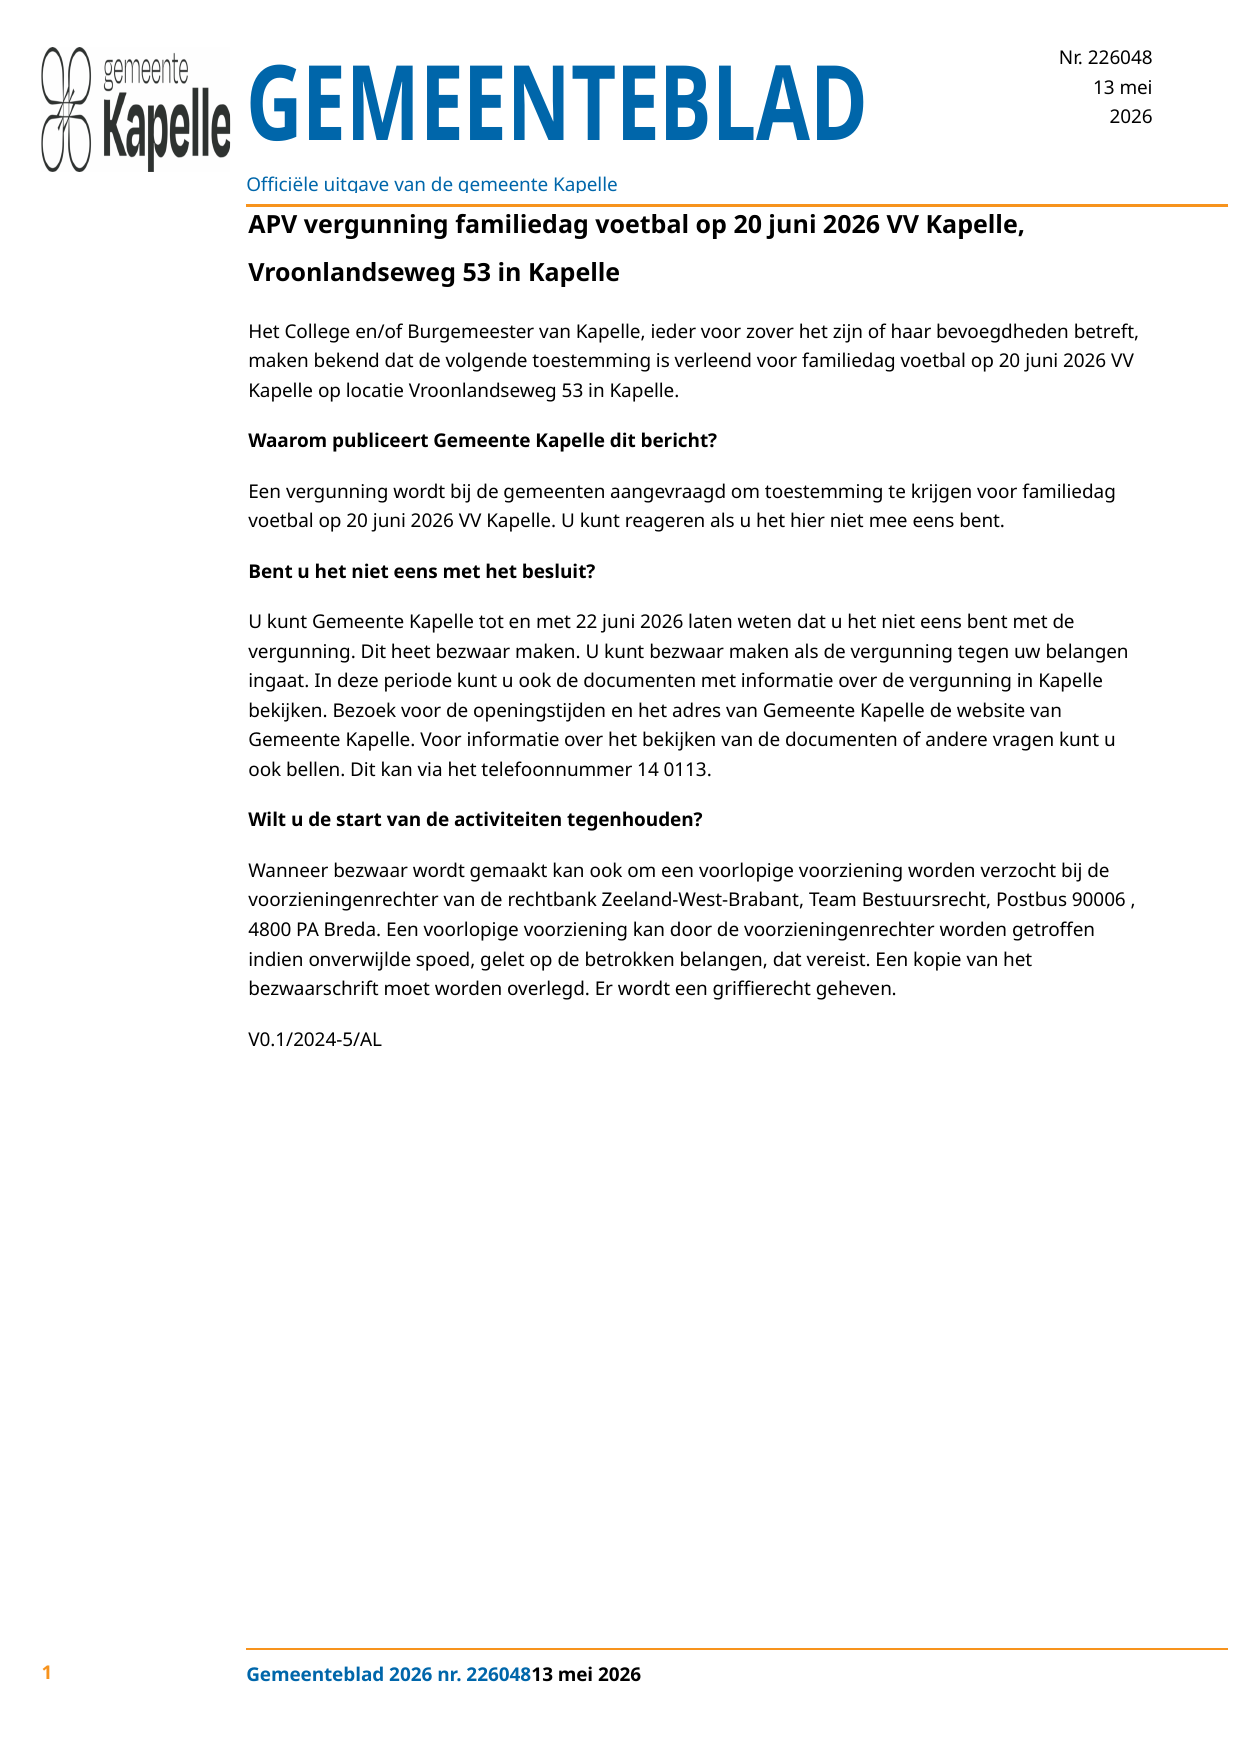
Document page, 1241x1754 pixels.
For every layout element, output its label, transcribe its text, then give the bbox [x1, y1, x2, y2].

text Waarom publiceert Gemeente Kapelle dit bericht? [248, 427, 1152, 453]
picture [41, 47, 231, 172]
text Bent u het niet eens met het besluit? [248, 558, 1152, 584]
text Wilt u de start van de activiteiten tegenhouden? [248, 807, 1152, 832]
text V0.1/2024-5/AL [248, 1026, 1152, 1052]
text Wanneer bezwaar wordt gemaakt kan ook om een voorlopige voorziening worden verzocht bij de voorzieningenrechter van de rechtbank Zeeland-West-Brabant, Team Bestuursrecht, Postbus 90006 , 4800 PA Breda. Een voorlopige voorziening kan door de voorzieningenrechter worden getroffen indien onverwijlde spoed, gelet op de betrokken belangen, dat vereist. Een kopie van het bezwaarschrift moet worden overlegd. Er wordt een griffierecht geheven. [248, 857, 1152, 1001]
text APV vergunning familiedag voetbal op 20 juni 2026 VV Kapelle, Vroonlandseweg 53 in Kapelle [248, 207, 1152, 288]
text U kunt Gemeente Kapelle tot en met 22 juni 2026 laten weten dat u het niet eens bent met de vergunning. Dit heet bezwaar maken. U kunt bezwaar maken als de vergunning tegen uw belangen ingaat. In deze periode kunt u ook de documenten met informatie over de vergunning in Kapelle bekijken. Bezoek voor de openingstijden en het adres van Gemeente Kapelle de website van Gemeente Kapelle. Voor informatie over het bekijken van de documenten of andere vragen kunt u ook bellen. Dit kan via het telefoonnummer 14 0113. [248, 608, 1152, 782]
text Het College en/of Burgemeester van Kapelle, ieder voor zover het zijn of haar bevoegdheden betreft, maken bekend dat de volgende toestemming is verleend voor familiedag voetbal op 20 juni 2026 VV Kapelle op locatie Vroonlandseweg 53 in Kapelle. [248, 318, 1152, 403]
text Een vergunning wordt bij de gemeenten aangevraagd om toestemming te krijgen voor familiedag voetbal op 20 juni 2026 VV Kapelle. U kunt reageren als u het hier niet mee eens bent. [248, 478, 1152, 533]
